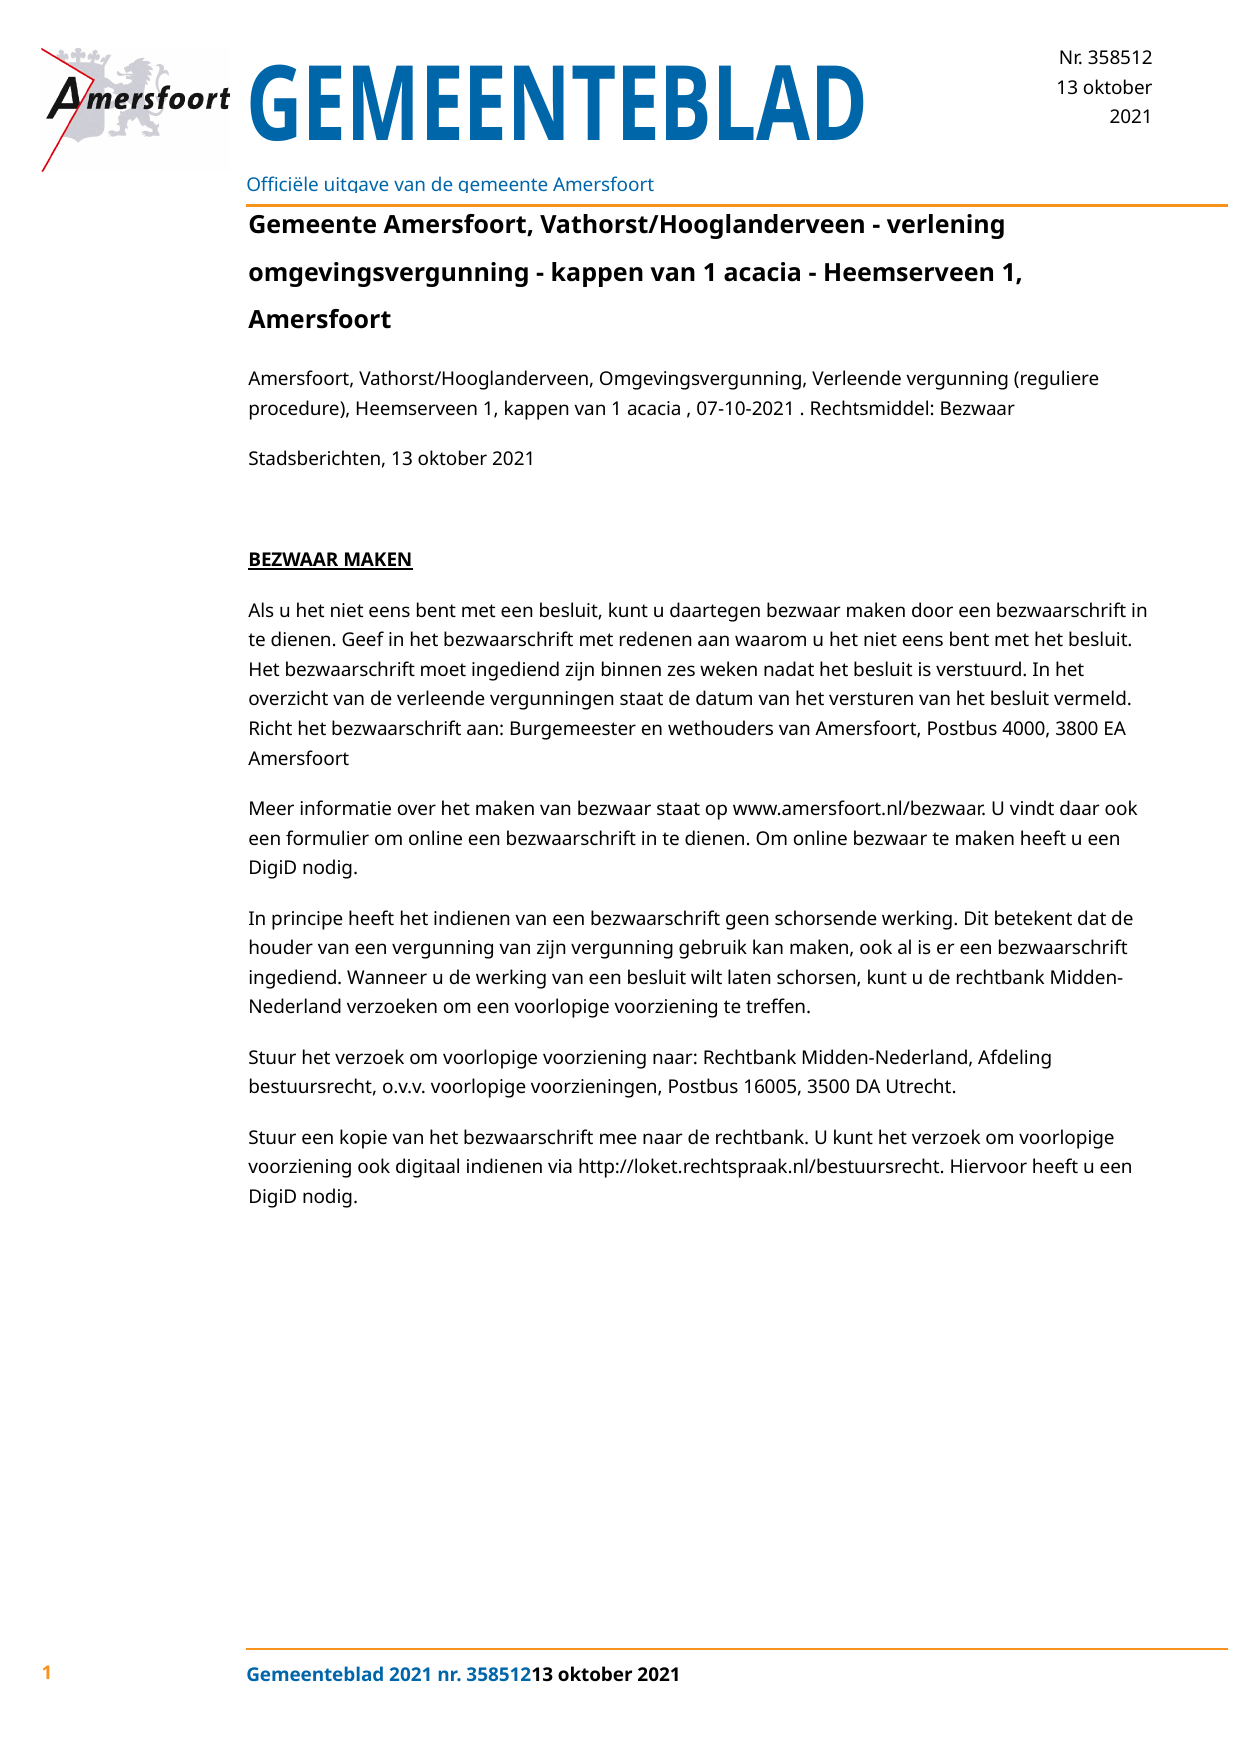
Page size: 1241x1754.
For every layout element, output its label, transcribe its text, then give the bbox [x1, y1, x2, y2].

text Amersfoort, Vathorst/Hooglanderveen, Omgevingsvergunning, Verleende vergunning (reguliere procedure), Heemserveen 1, kappen van 1 acacia , 07-10-2021 . Rechtsmiddel: Bezwaar [248, 366, 1152, 421]
text Stadsberichten, 13 oktober 2021 [248, 446, 1152, 471]
text BEZWAAR MAKEN [248, 546, 1152, 572]
text Meer informatie over het maken van bezwaar staat op www.amersfoort.nl/bezwaar. U vindt daar ook een formulier om online een bezwaarschrift in te dienen. Om online bezwaar te maken heeft u een DigiD nodig. [248, 795, 1152, 880]
text Als u het niet eens bent met een besluit, kunt u daartegen bezwaar maken door een bezwaarschrift in te dienen. Geef in het bezwaarschrift met redenen aan waarom u het niet eens bent met het besluit. Het bezwaarschrift moet ingediend zijn binnen zes weken nadat het besluit is verstuurd. In het overzicht van de verleende vergunningen staat de datum van het versturen van het besluit vermeld. Richt het bezwaarschrift aan: Burgemeester en wethouders van Amersfoort, Postbus 4000, 3800 EA Amersfoort [248, 597, 1152, 770]
text In principe heeft het indienen van een bezwaarschrift geen schorsende werking. Dit betekent dat de houder van een vergunning van zijn vergunning gebruik kan maken, ook al is er een bezwaarschrift ingediend. Wanneer u de werking van een besluit wilt laten schorsen, kunt u de rechtbank Midden-Nederland verzoeken om een voorlopige voorziening te treffen. [248, 905, 1152, 1019]
picture [41, 47, 231, 172]
text Gemeente Amersfoort, Vathorst/Hooglanderveen - verlening omgevingsvergunning - kappen van 1 acacia - Heemserveen 1, Amersfoort [248, 207, 1152, 336]
text Stuur een kopie van het bezwaarschrift mee naar de rechtbank. U kunt het verzoek om voorlopige voorziening ook digitaal indienen via http://loket.rechtspraak.nl/bestuursrecht. Hiervoor heeft u een DigiD nodig. [248, 1124, 1152, 1209]
text Stuur het verzoek om voorlopige voorziening naar: Rechtbank Midden-Nederland, Afdeling bestuursrecht, o.v.v. voorlopige voorzieningen, Postbus 16005, 3500 DA Utrecht. [248, 1044, 1152, 1099]
